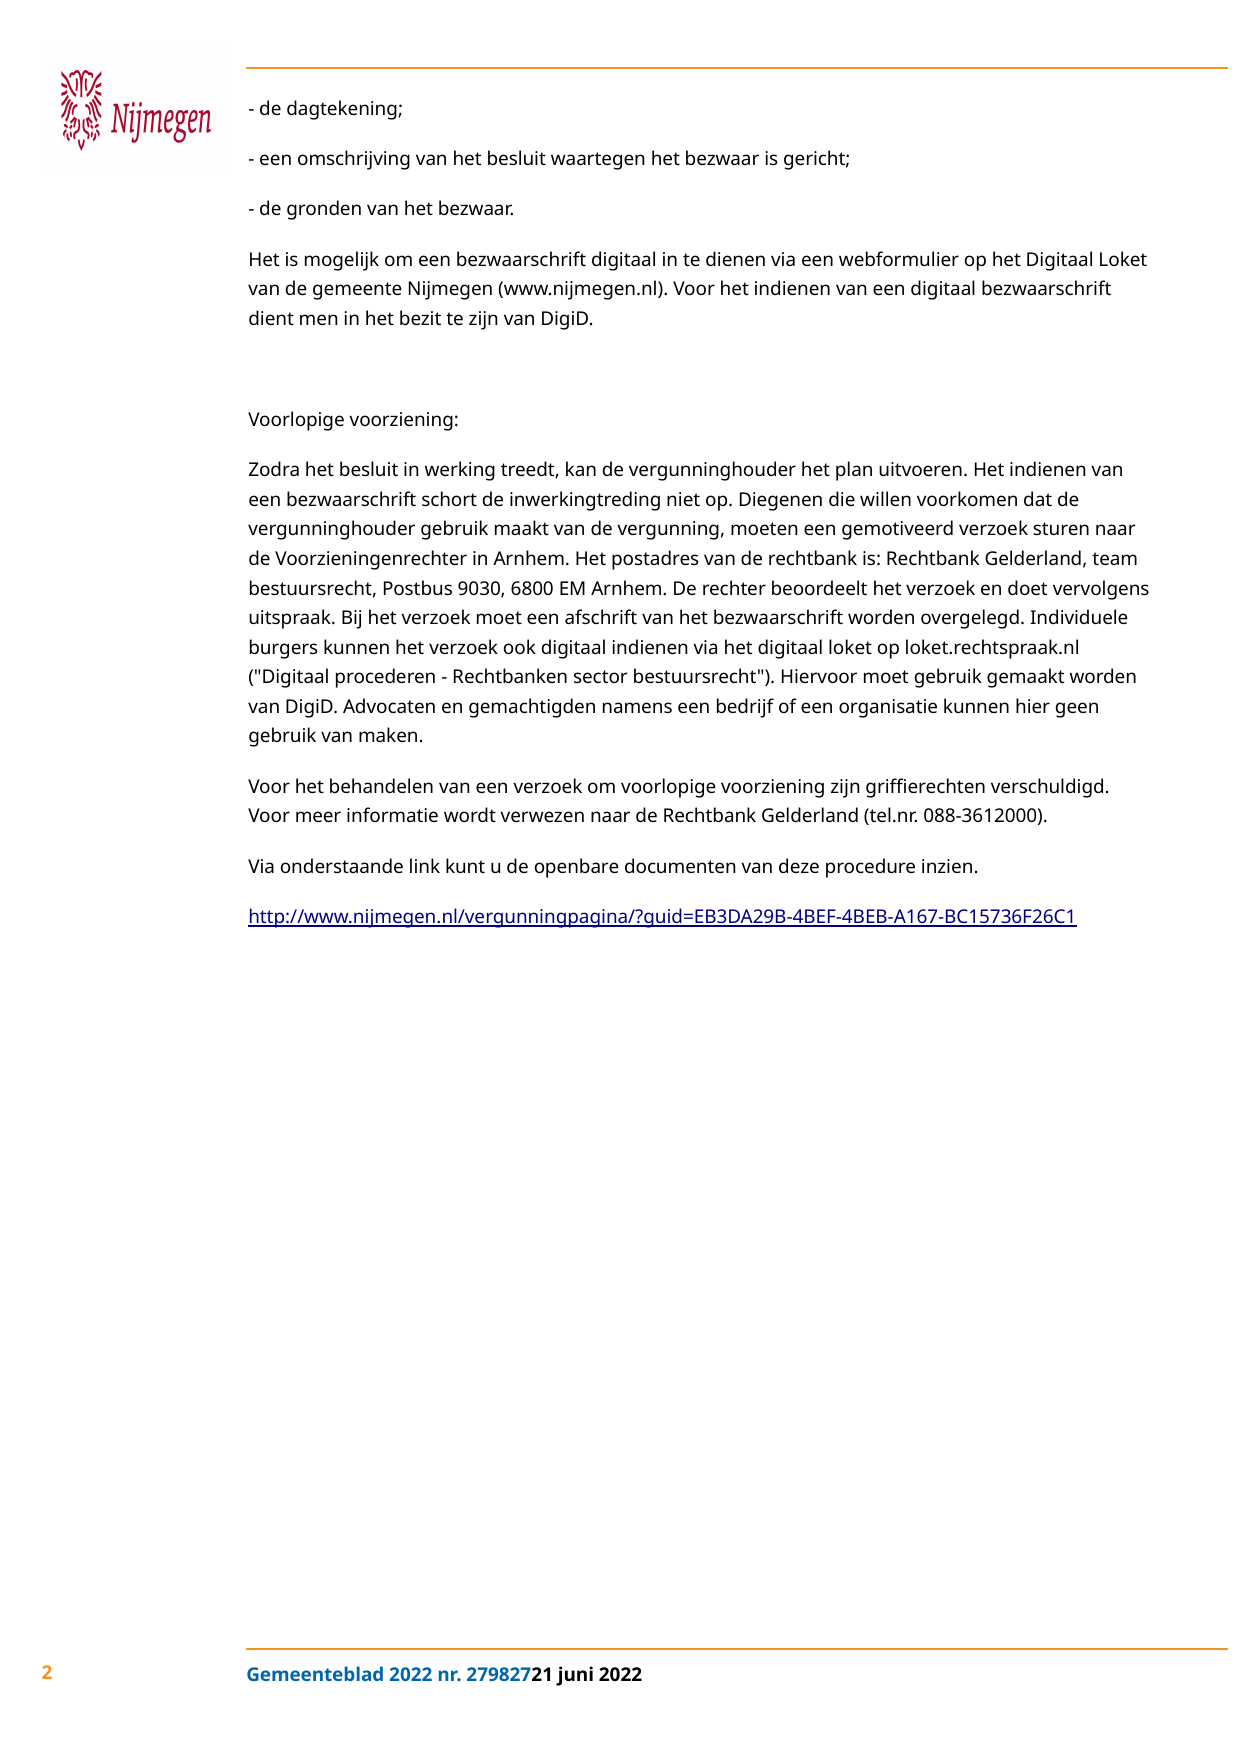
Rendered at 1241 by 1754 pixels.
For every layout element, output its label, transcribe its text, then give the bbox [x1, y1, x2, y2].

text - een omschrijving van het besluit waartegen het bezwaar is gericht; [248, 145, 1152, 171]
text Voor het behandelen van een verzoek om voorlopige voorziening zijn griffierechten verschuldigd. Voor meer informatie wordt verwezen naar de Rechtbank Gelderland (tel.nr. 088-3612000). [248, 773, 1152, 828]
text Het is mogelijk om een bezwaarschrift digitaal in te dienen via een webformulier op het Digitaal Loket van de gemeente Nijmegen (www.nijmegen.nl). Voor het indienen van een digitaal bezwaarschrift dient men in het bezit te zijn van DigiD. [248, 246, 1152, 331]
text - de dagtekening; [248, 95, 1152, 121]
text http://www.nijmegen.nl/vergunningpagina/?guid=EB3DA29B-4BEF-4BEB-A167-BC15736F26C1 [248, 903, 1152, 929]
text Via onderstaande link kunt u de openbare documenten van deze procedure inzien. [248, 853, 1152, 879]
picture [41, 47, 231, 172]
text Voorlopige voorziening: [248, 406, 1152, 432]
text - de gronden van het bezwaar. [248, 196, 1152, 221]
text Zodra het besluit in werking treedt, kan de vergunninghouder het plan uitvoeren. Het indienen van een bezwaarschrift schort de inwerkingtreding niet op. Diegenen die willen voorkomen dat de vergunninghouder gebruik maakt van de vergunning, moeten een gemotiveerd verzoek sturen naar de Voorzieningenrechter in Arnhem. Het postadres van de rechtbank is: Rechtbank Gelderland, team bestuursrecht, Postbus 9030, 6800 EM Arnhem. De rechter beoordeelt het verzoek en doet vervolgens uitspraak. Bij het verzoek moet een afschrift van het bezwaarschrift worden overgelegd. Individuele burgers kunnen het verzoek ook digitaal indienen via het digitaal loket op loket.rechtspraak.nl ("Digitaal procederen - Rechtbanken sector bestuursrecht"). Hiervoor moet gebruik gemaakt worden van DigiD. Advocaten en gemachtigden namens een bedrijf of een organisatie kunnen hier geen gebruik van maken. [248, 456, 1152, 748]
